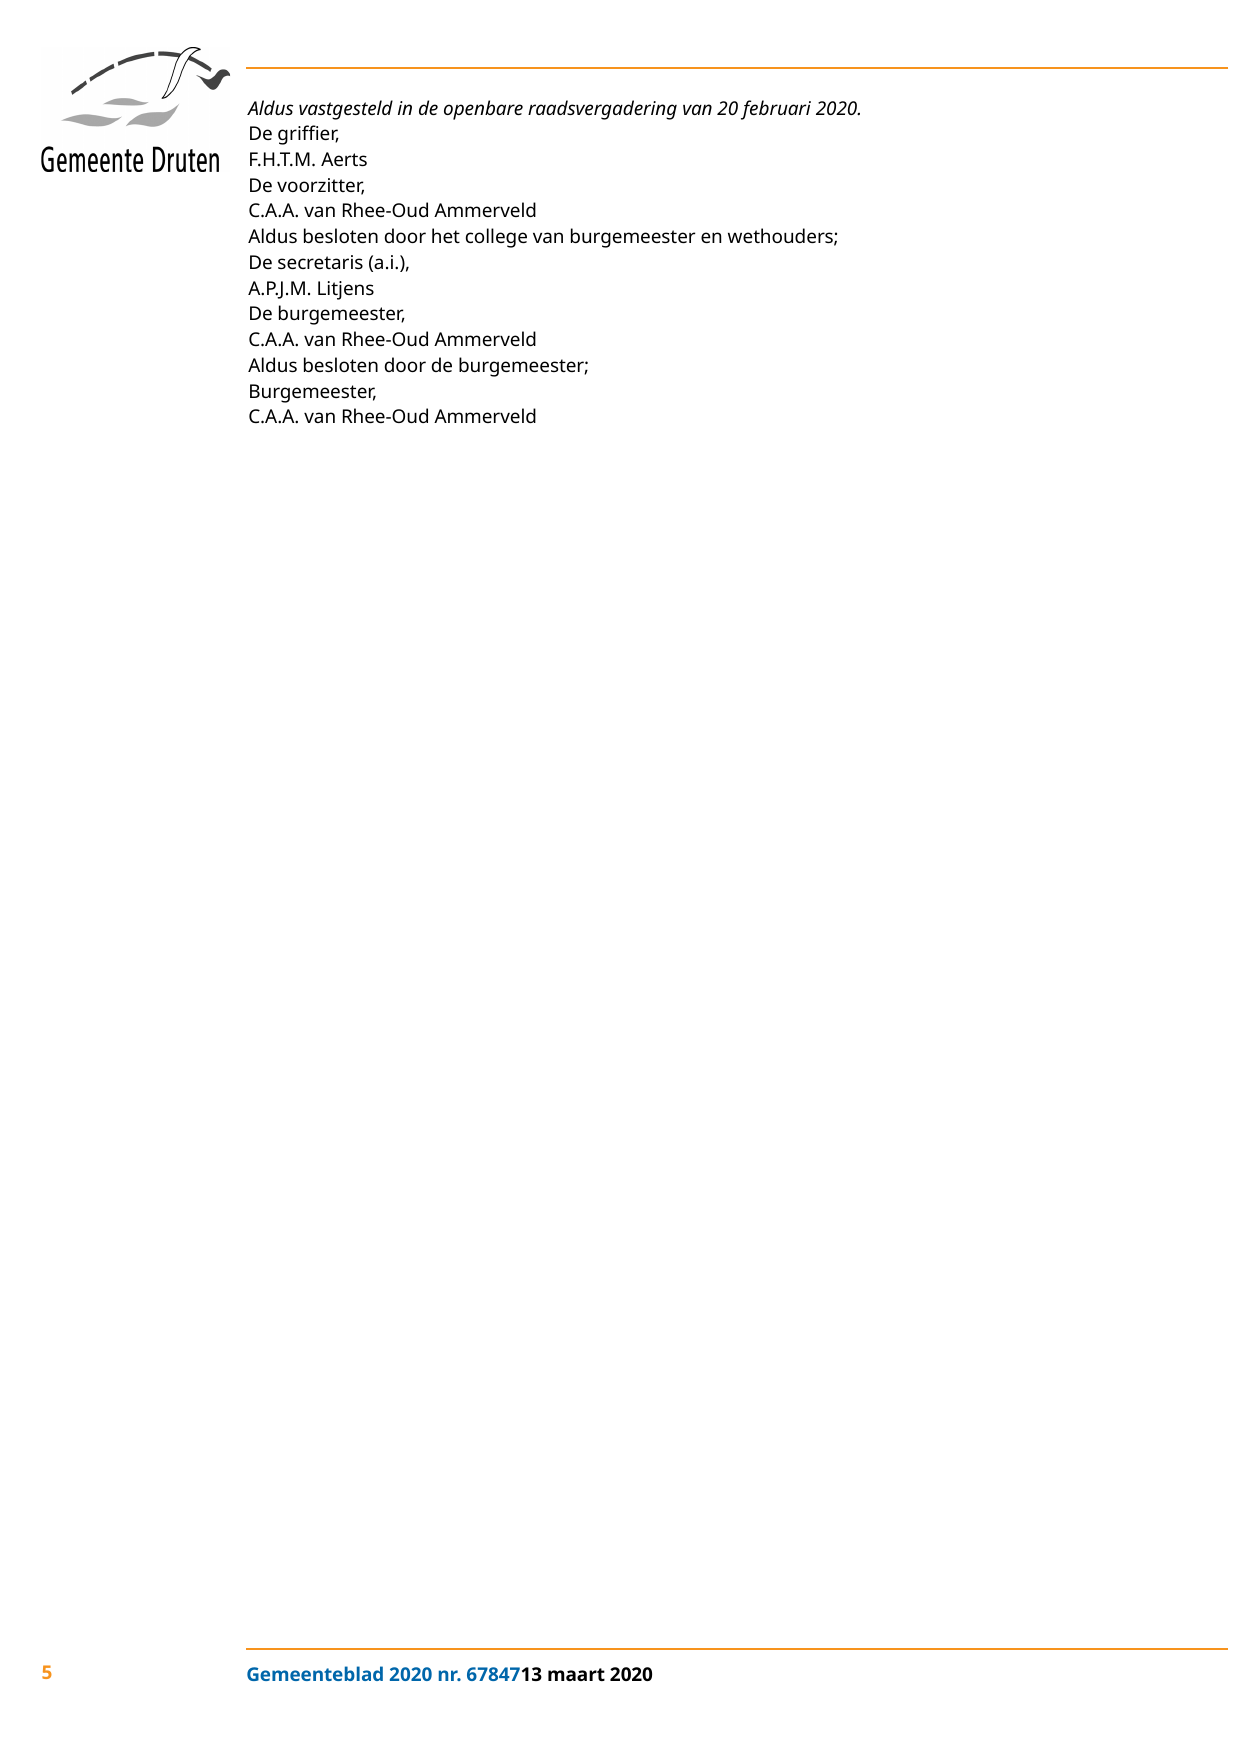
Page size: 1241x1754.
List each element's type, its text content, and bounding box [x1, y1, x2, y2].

text Burgemeester, [248, 378, 1152, 403]
text De secretaris (a.i.), [248, 249, 1152, 275]
text Aldus besloten door het college van burgemeester en wethouders; [248, 223, 1152, 249]
text Aldus besloten door de burgemeester; [248, 352, 1152, 378]
text De burgemeester, [248, 301, 1152, 326]
text A.P.J.M. Litjens [248, 275, 1152, 301]
text C.A.A. van Rhee-Oud Ammerveld [248, 198, 1152, 223]
text F.H.T.M. Aerts [248, 146, 1152, 172]
picture [41, 47, 231, 172]
text De griffier, [248, 121, 1152, 146]
text C.A.A. van Rhee-Oud Ammerveld [248, 403, 1152, 429]
text C.A.A. van Rhee-Oud Ammerveld [248, 326, 1152, 352]
text De voorzitter, [248, 172, 1152, 198]
text Aldus vastgesteld in de openbare raadsvergadering van 20 februari 2020. [248, 95, 1152, 121]
